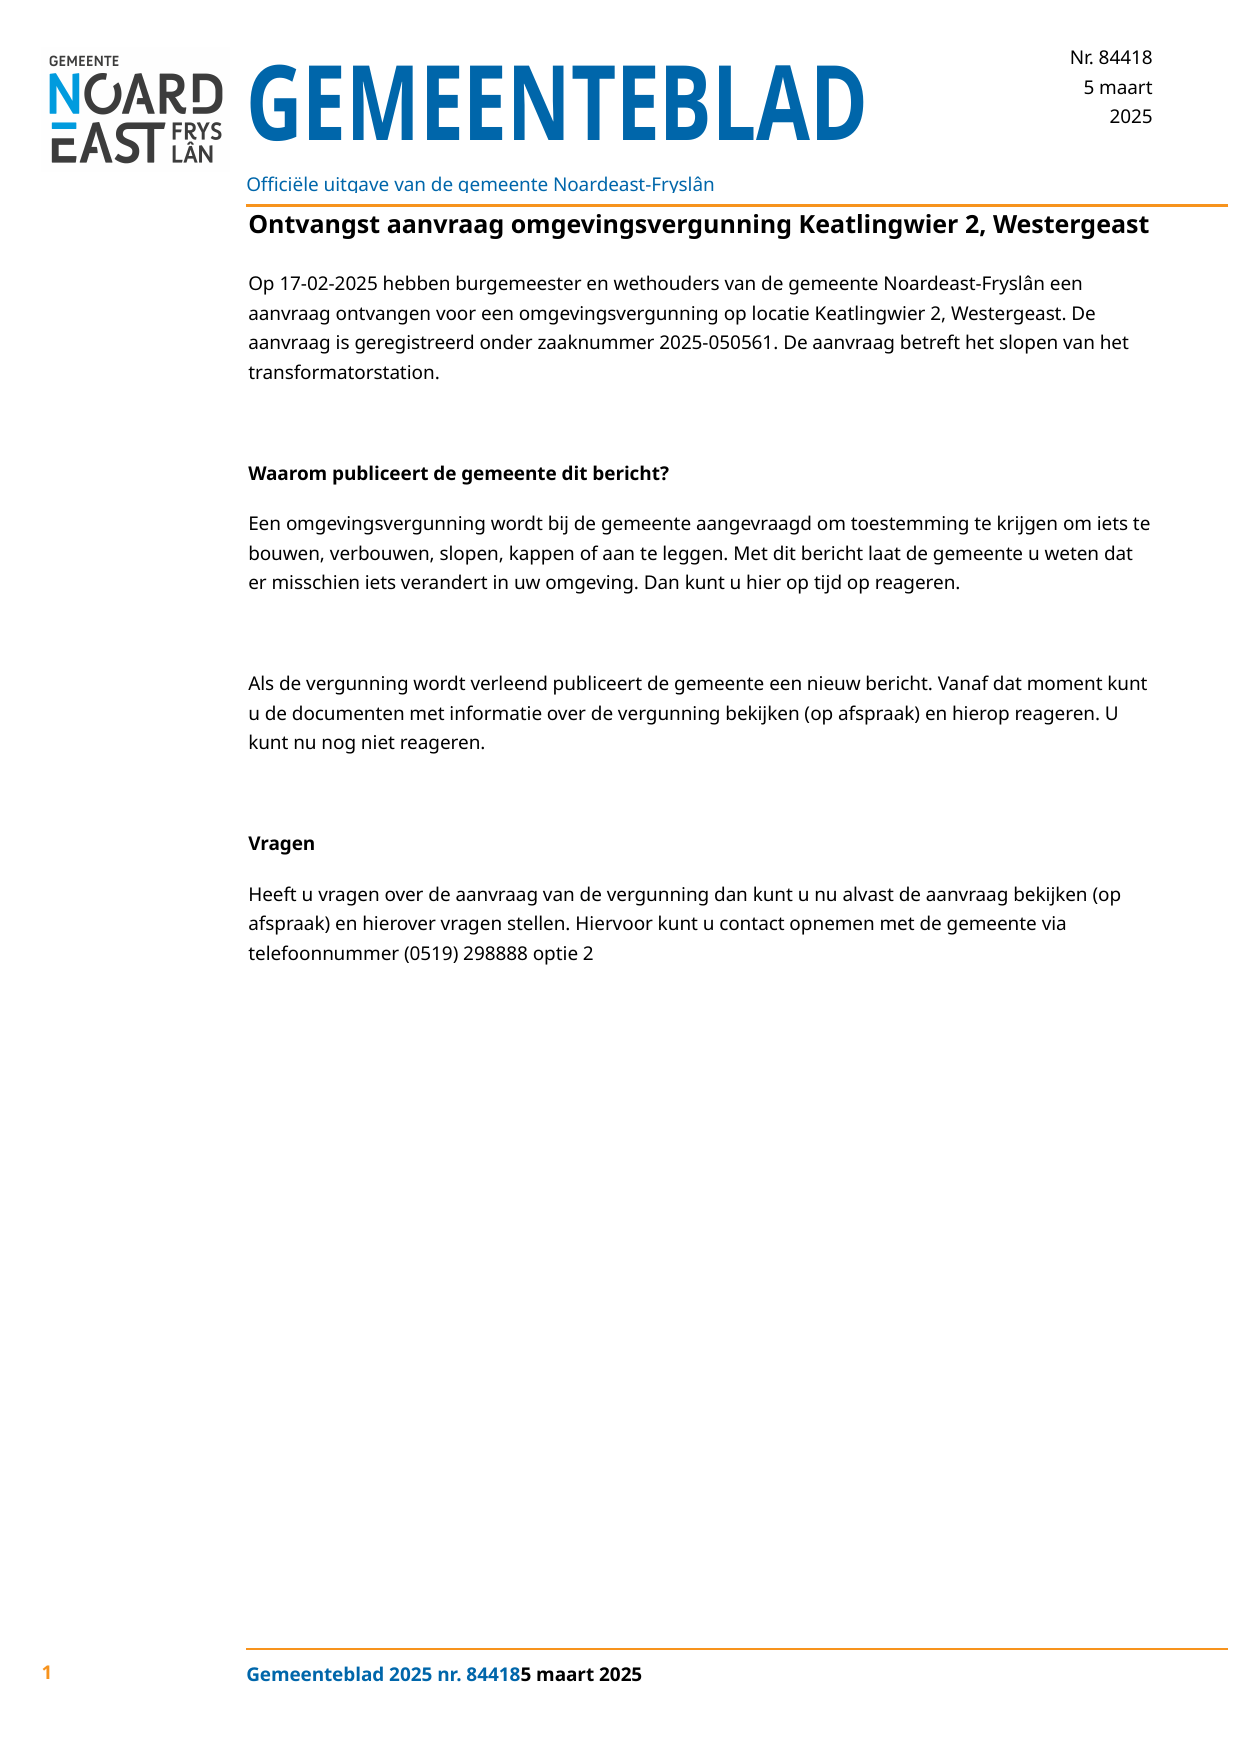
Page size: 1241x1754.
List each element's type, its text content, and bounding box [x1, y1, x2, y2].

picture [41, 47, 231, 172]
text Vragen [248, 830, 1152, 856]
text Waarom publiceert de gemeente dit bericht? [248, 460, 1152, 486]
text Een omgevingsvergunning wordt bij de gemeente aangevraagd om toestemming te krijgen om iets te bouwen, verbouwen, slopen, kappen of aan te leggen. Met dit bericht laat de gemeente u weten dat er misschien iets verandert in uw omgeving. Dan kunt u hier op tijd op reageren. [248, 510, 1152, 595]
text Heeft u vragen over de aanvraag van de vergunning dan kunt u nu alvast de aanvraag bekijken (op afspraak) en hierover vragen stellen. Hiervoor kunt u contact opnemen met de gemeente via telefoonnummer (0519) 298888 optie 2 [248, 881, 1152, 966]
text Ontvangst aanvraag omgevingsvergunning Keatlingwier 2, Westergeast [248, 207, 1152, 241]
text Als de vergunning wordt verleend publiceert de gemeente een nieuw bericht. Vanaf dat moment kunt u de documenten met informatie over de vergunning bekijken (op afspraak) en hierop reageren. U kunt nu nog niet reageren. [248, 670, 1152, 755]
text Op 17-02-2025 hebben burgemeester en wethouders van de gemeente Noardeast-Fryslân een aanvraag ontvangen voor een omgevingsvergunning op locatie Keatlingwier 2, Westergeast. De aanvraag is geregistreerd onder zaaknummer 2025-050561. De aanvraag betreft het slopen van het transformatorstation. [248, 270, 1152, 385]
